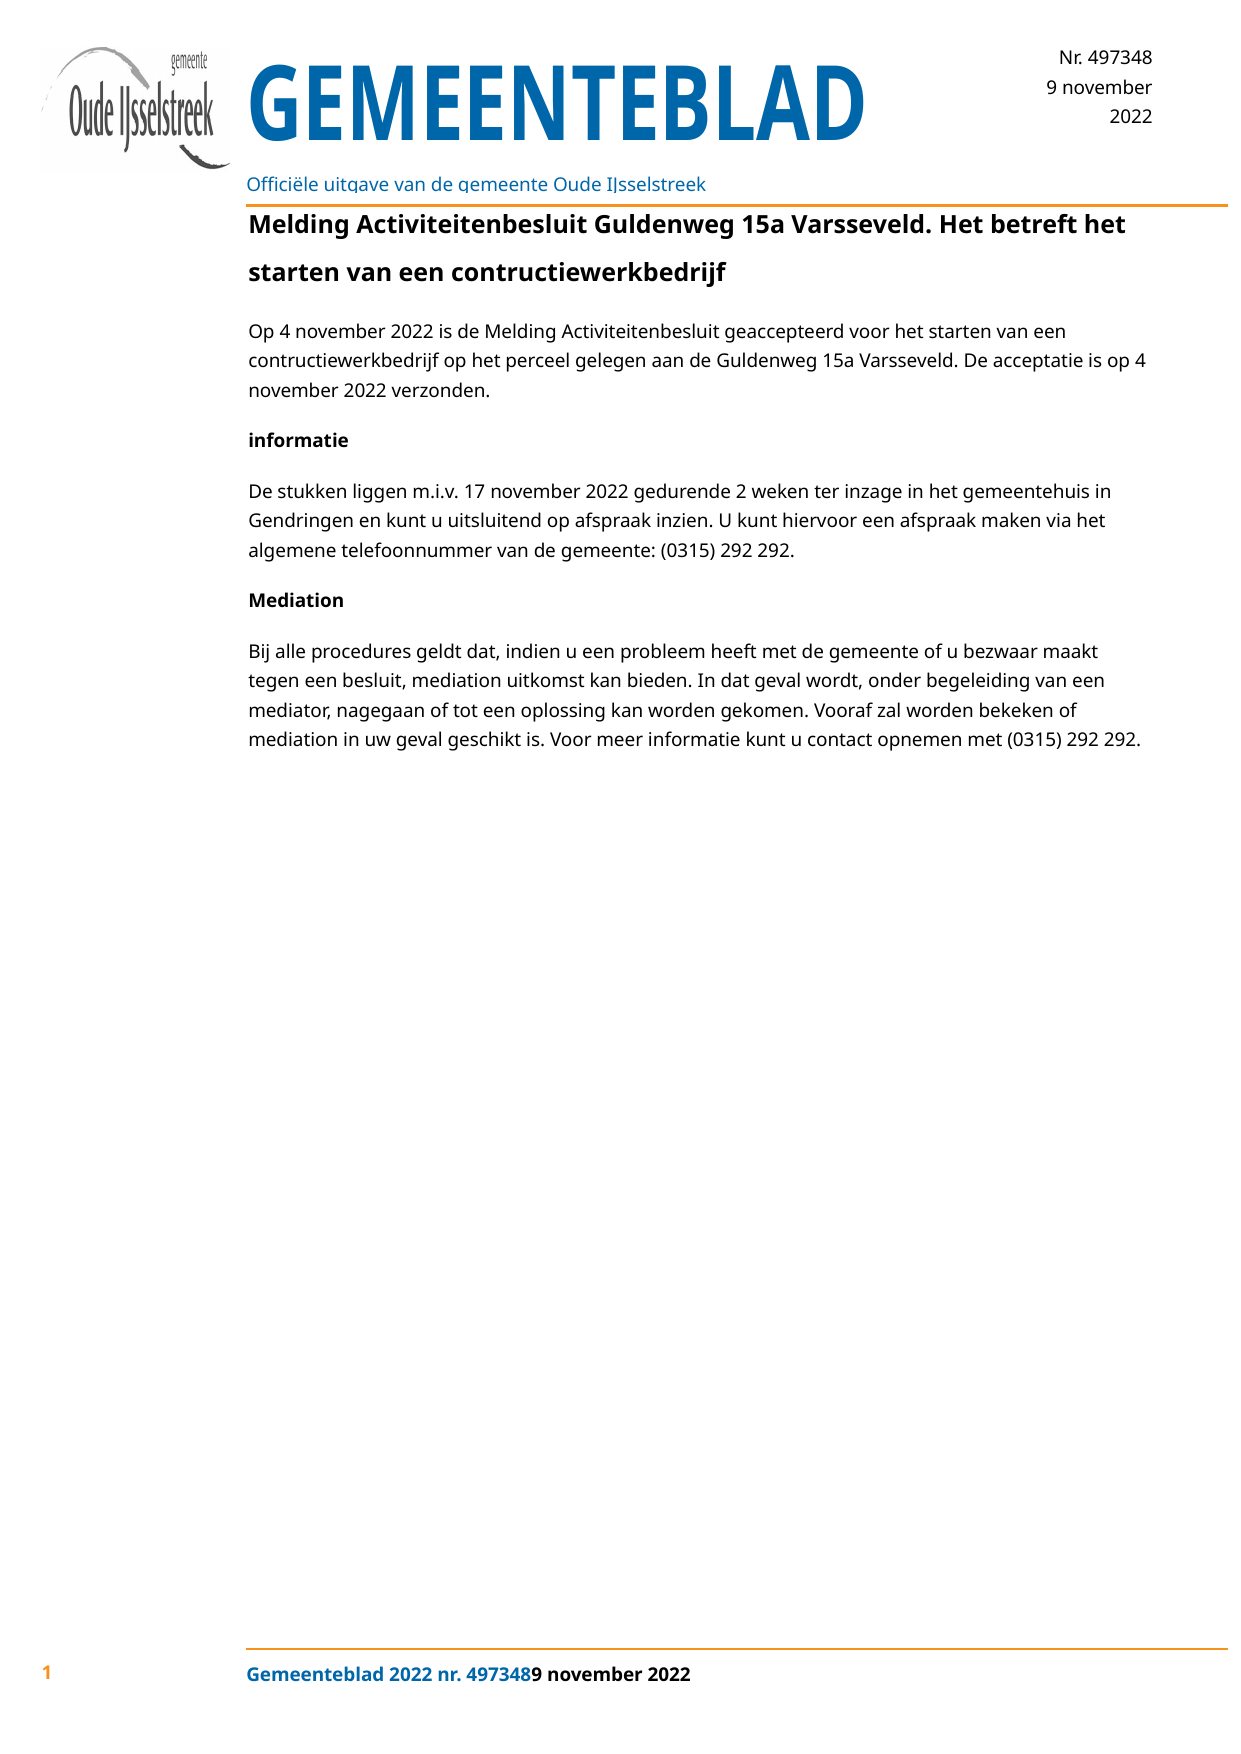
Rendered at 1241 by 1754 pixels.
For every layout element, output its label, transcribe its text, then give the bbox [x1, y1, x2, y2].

text informatie [248, 427, 1152, 453]
text Bij alle procedures geldt dat, indien u een probleem heeft met de gemeente of u bezwaar maakt tegen een besluit, mediation uitkomst kan bieden. In dat geval wordt, onder begeleiding van een mediator, nagegaan of tot een oplossing kan worden gekomen. Vooraf zal worden bekeken of mediation in uw geval geschikt is. Voor meer informatie kunt u contact opnemen met (0315) 292 292. [248, 638, 1152, 752]
picture [41, 47, 231, 172]
text De stukken liggen m.i.v. 17 november 2022 gedurende 2 weken ter inzage in het gemeentehuis in Gendringen en kunt u uitsluitend op afspraak inzien. U kunt hiervoor een afspraak maken via het algemene telefoonnummer van de gemeente: (0315) 292 292. [248, 478, 1152, 563]
text Op 4 november 2022 is de Melding Activiteitenbesluit geaccepteerd voor het starten van een contructiewerkbedrijf op het perceel gelegen aan de Guldenweg 15a Varsseveld. De acceptatie is op 4 november 2022 verzonden. [248, 318, 1152, 403]
text Melding Activiteitenbesluit Guldenweg 15a Varsseveld. Het betreft het starten van een contructiewerkbedrijf [248, 207, 1152, 288]
text Mediation [248, 587, 1152, 613]
